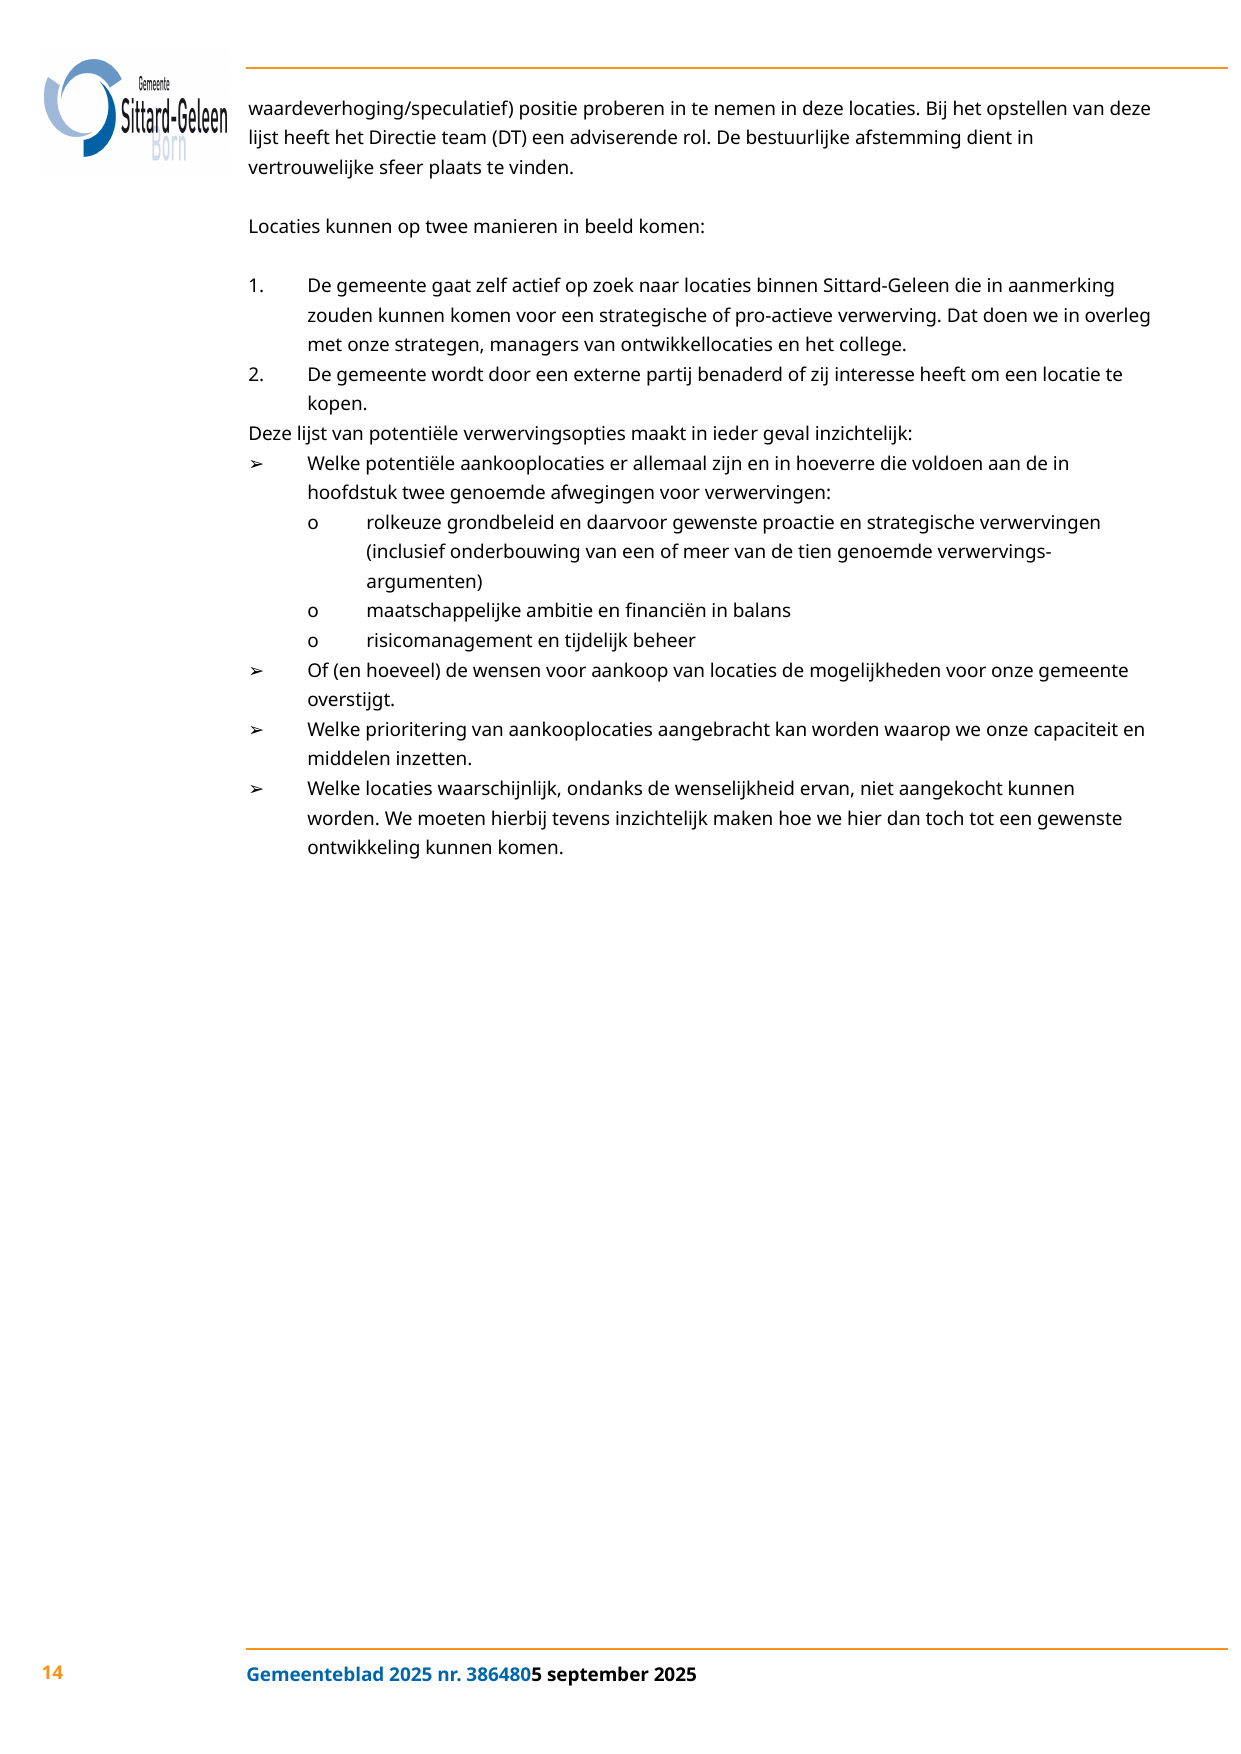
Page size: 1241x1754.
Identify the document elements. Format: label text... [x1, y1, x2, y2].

list Welke potentiële aankooplocaties er allemaal zijn en in hoeverre die voldoen aan de in hoofdstuk twee genoemde afwegingen voor verwervingen: [248, 450, 1152, 505]
list Of (en hoeveel) de wensen voor aankoop van locaties de mogelijkheden voor onze gemeente overstijgt. [248, 657, 1152, 712]
list Welke prioritering van aankooplocaties aangebracht kan worden waarop we onze capaciteit en middelen inzetten. [248, 716, 1152, 771]
list maatschappelijke ambitie en financiën in balans [307, 598, 1152, 623]
picture [41, 47, 231, 172]
list Welke locaties waarschijnlijk, ondanks de wenselijkheid ervan, niet aangekocht kunnen worden. We moeten hierbij tevens inzichtelijk maken hoe we hier dan toch tot een gewenste ontwikkeling kunnen komen. [248, 775, 1152, 860]
list rolkeuze grondbeleid en daarvoor gewenste proactie en strategische verwervingen (inclusief onderbouwing van een of meer van de tien genoemde verwervings-argumenten) [307, 509, 1152, 594]
list De gemeente gaat zelf actief op zoek naar locaties binnen Sittard-Geleen die in aanmerking zouden kunnen komen voor een strategische of pro-actieve verwerving. Dat doen we in overleg met onze strategen, managers van ontwikkellocaties en het college. [248, 272, 1152, 357]
list risicomanagement en tijdelijk beheer [307, 627, 1152, 653]
text Deze lijst van potentiële verwervingsopties maakt in ieder geval inzichtelijk: [248, 420, 1152, 446]
text Locaties kunnen op twee manieren in beeld komen: [248, 213, 1152, 239]
text waardeverhoging/speculatief) positie proberen in te nemen in deze locaties. Bij het opstellen van deze lijst heeft het Directie team (DT) een adviserende rol. De bestuurlijke afstemming dient in vertrouwelijke sfeer plaats te vinden. [248, 95, 1152, 180]
list De gemeente wordt door een externe partij benaderd of zij interesse heeft om een locatie te kopen. [248, 361, 1152, 416]
